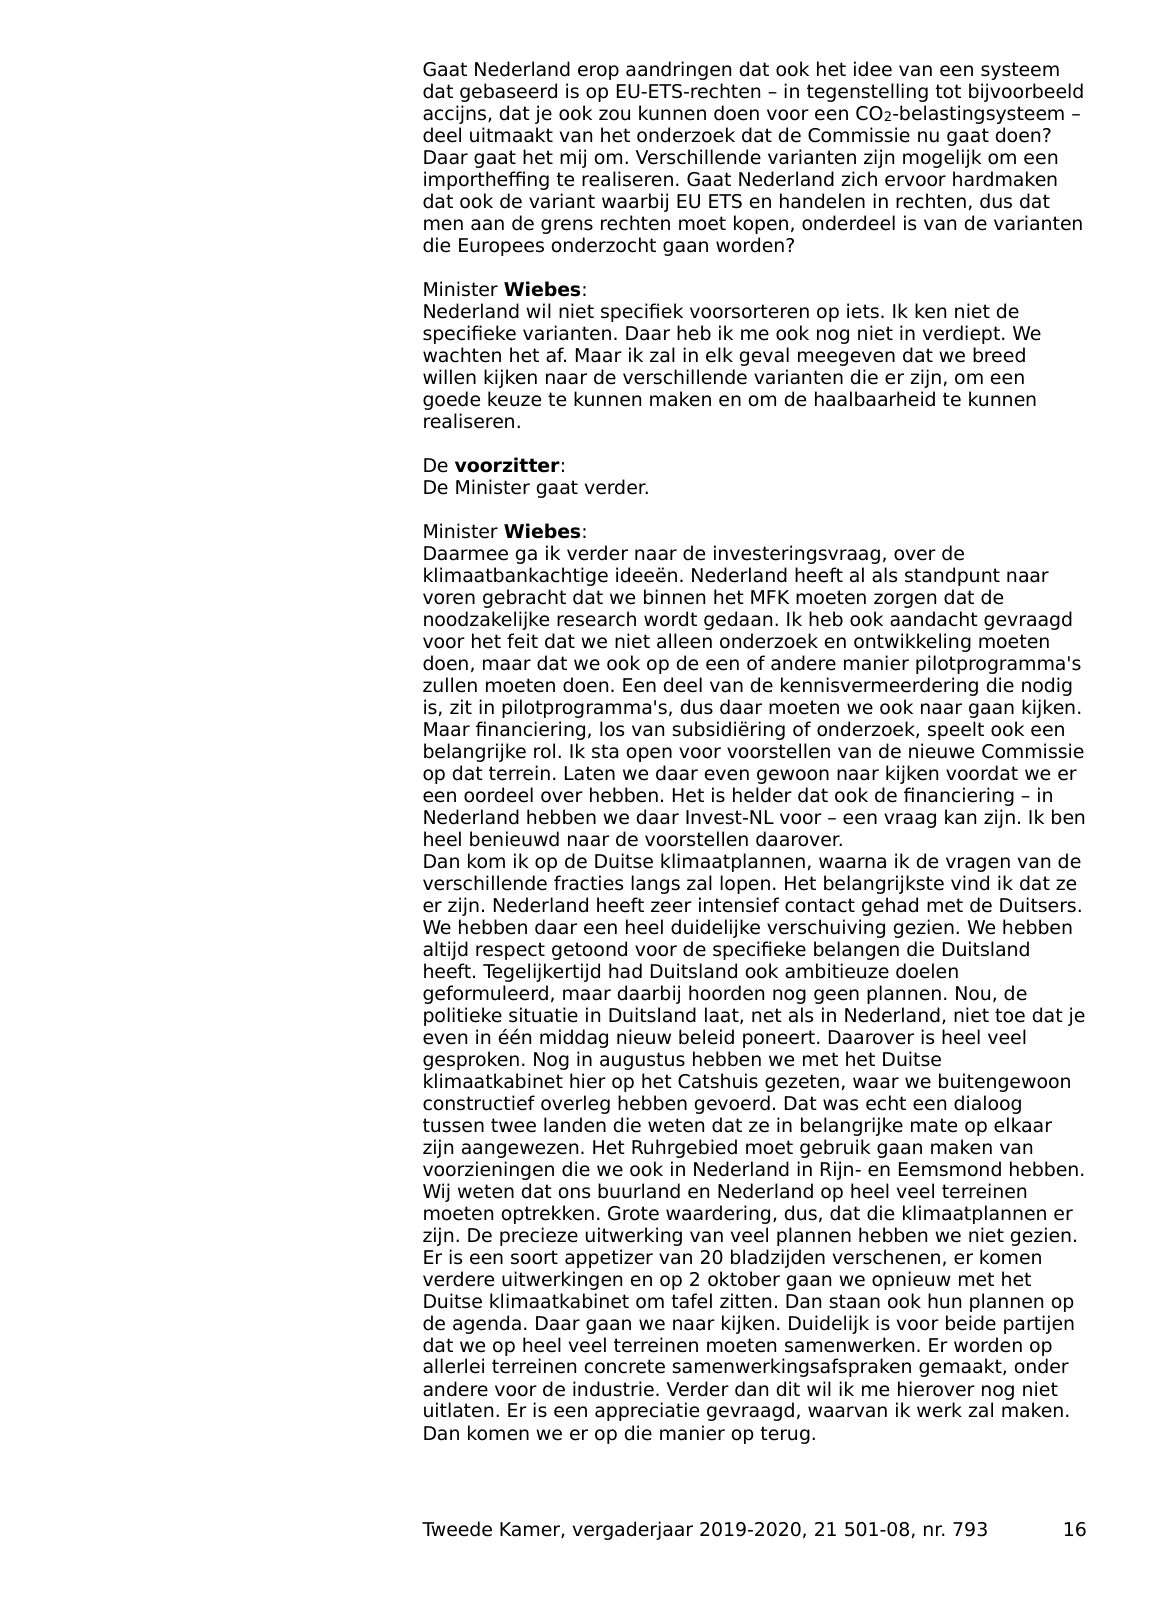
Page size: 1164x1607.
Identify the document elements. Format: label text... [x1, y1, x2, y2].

text Gaat Nederland erop aandringen dat ook het idee van een systeem dat gebaseerd is op EU-ETS-rechten – in tegenstelling tot bijvoorbeeld accijns, dat je ook zou kunnen doen voor een CO2-belastingsysteem – deel uitmaakt van het onderzoek dat de Commissie nu gaat doen? Daar gaat het mij om. Verschillende varianten zijn mogelijk om een importheffing te realiseren. Gaat Nederland zich ervoor hardmaken dat ook de variant waarbij EU ETS en handelen in rechten, dus dat men aan de grens rechten moet kopen, onderdeel is van de varianten die Europees onderzocht gaan worden? [422, 59, 1087, 257]
text Minister Wiebes: [422, 521, 1087, 543]
text De Minister gaat verder. [422, 477, 1087, 499]
text Daarmee ga ik verder naar de investeringsvraag, over de klimaatbankachtige ideeën. Nederland heeft al als standpunt naar voren gebracht dat we binnen het MFK moeten zorgen dat de noodzakelijke research wordt gedaan. Ik heb ook aandacht gevraagd voor het feit dat we niet alleen onderzoek en ontwikkeling moeten doen, maar dat we ook op de een of andere manier pilotprogramma's zullen moeten doen. Een deel van de kennisvermeerdering die nodig is, zit in pilotprogramma's, dus daar moeten we ook naar gaan kijken. Maar financiering, los van subsidiëring of onderzoek, speelt ook een belangrijke rol. Ik sta open voor voorstellen van de nieuwe Commissie op dat terrein. Laten we daar even gewoon naar kijken voordat we er een oordeel over hebben. Het is helder dat ook de financiering – in Nederland hebben we daar Invest-NL voor – een vraag kan zijn. Ik ben heel benieuwd naar de voorstellen daarover. [422, 543, 1087, 851]
text Dan kom ik op de Duitse klimaatplannen, waarna ik de vragen van de verschillende fracties langs zal lopen. Het belangrijkste vind ik dat ze er zijn. Nederland heeft zeer intensief contact gehad met de Duitsers. We hebben daar een heel duidelijke verschuiving gezien. We hebben altijd respect getoond voor de specifieke belangen die Duitsland heeft. Tegelijkertijd had Duitsland ook ambitieuze doelen geformuleerd, maar daarbij hoorden nog geen plannen. Nou, de politieke situatie in Duitsland laat, net als in Nederland, niet toe dat je even in één middag nieuw beleid poneert. Daarover is heel veel gesproken. Nog in augustus hebben we met het Duitse klimaatkabinet hier op het Catshuis gezeten, waar we buitengewoon constructief overleg hebben gevoerd. Dat was echt een dialoog tussen twee landen die weten dat ze in belangrijke mate op elkaar zijn aangewezen. Het Ruhrgebied moet gebruik gaan maken van voorzieningen die we ook in Nederland in Rijn- en Eemsmond hebben. Wij weten dat ons buurland en Nederland op heel veel terreinen moeten optrekken. Grote waardering, dus, dat die klimaatplannen er zijn. De precieze uitwerking van veel plannen hebben we niet gezien. Er is een soort appetizer van 20 bladzijden verschenen, er komen verdere uitwerkingen en op 2 oktober gaan we opnieuw met het Duitse klimaatkabinet om tafel zitten. Dan staan ook hun plannen op de agenda. Daar gaan we naar kijken. Duidelijk is voor beide partijen dat we op heel veel terreinen moeten samenwerken. Er worden op allerlei terreinen concrete samenwerkingsafspraken gemaakt, onder andere voor de industrie. Verder dan dit wil ik me hierover nog niet uitlaten. Er is een appreciatie gevraagd, waarvan ik werk zal maken. Dan komen we er op die manier op terug. [422, 851, 1087, 1444]
text Nederland wil niet specifiek voorsorteren op iets. Ik ken niet de specifieke varianten. Daar heb ik me ook nog niet in verdiept. We wachten het af. Maar ik zal in elk geval meegeven dat we breed willen kijken naar de verschillende varianten die er zijn, om een goede keuze te kunnen maken en om de haalbaarheid te kunnen realiseren. [422, 301, 1087, 433]
text Minister Wiebes: [422, 279, 1087, 301]
text De voorzitter: [422, 455, 1087, 477]
